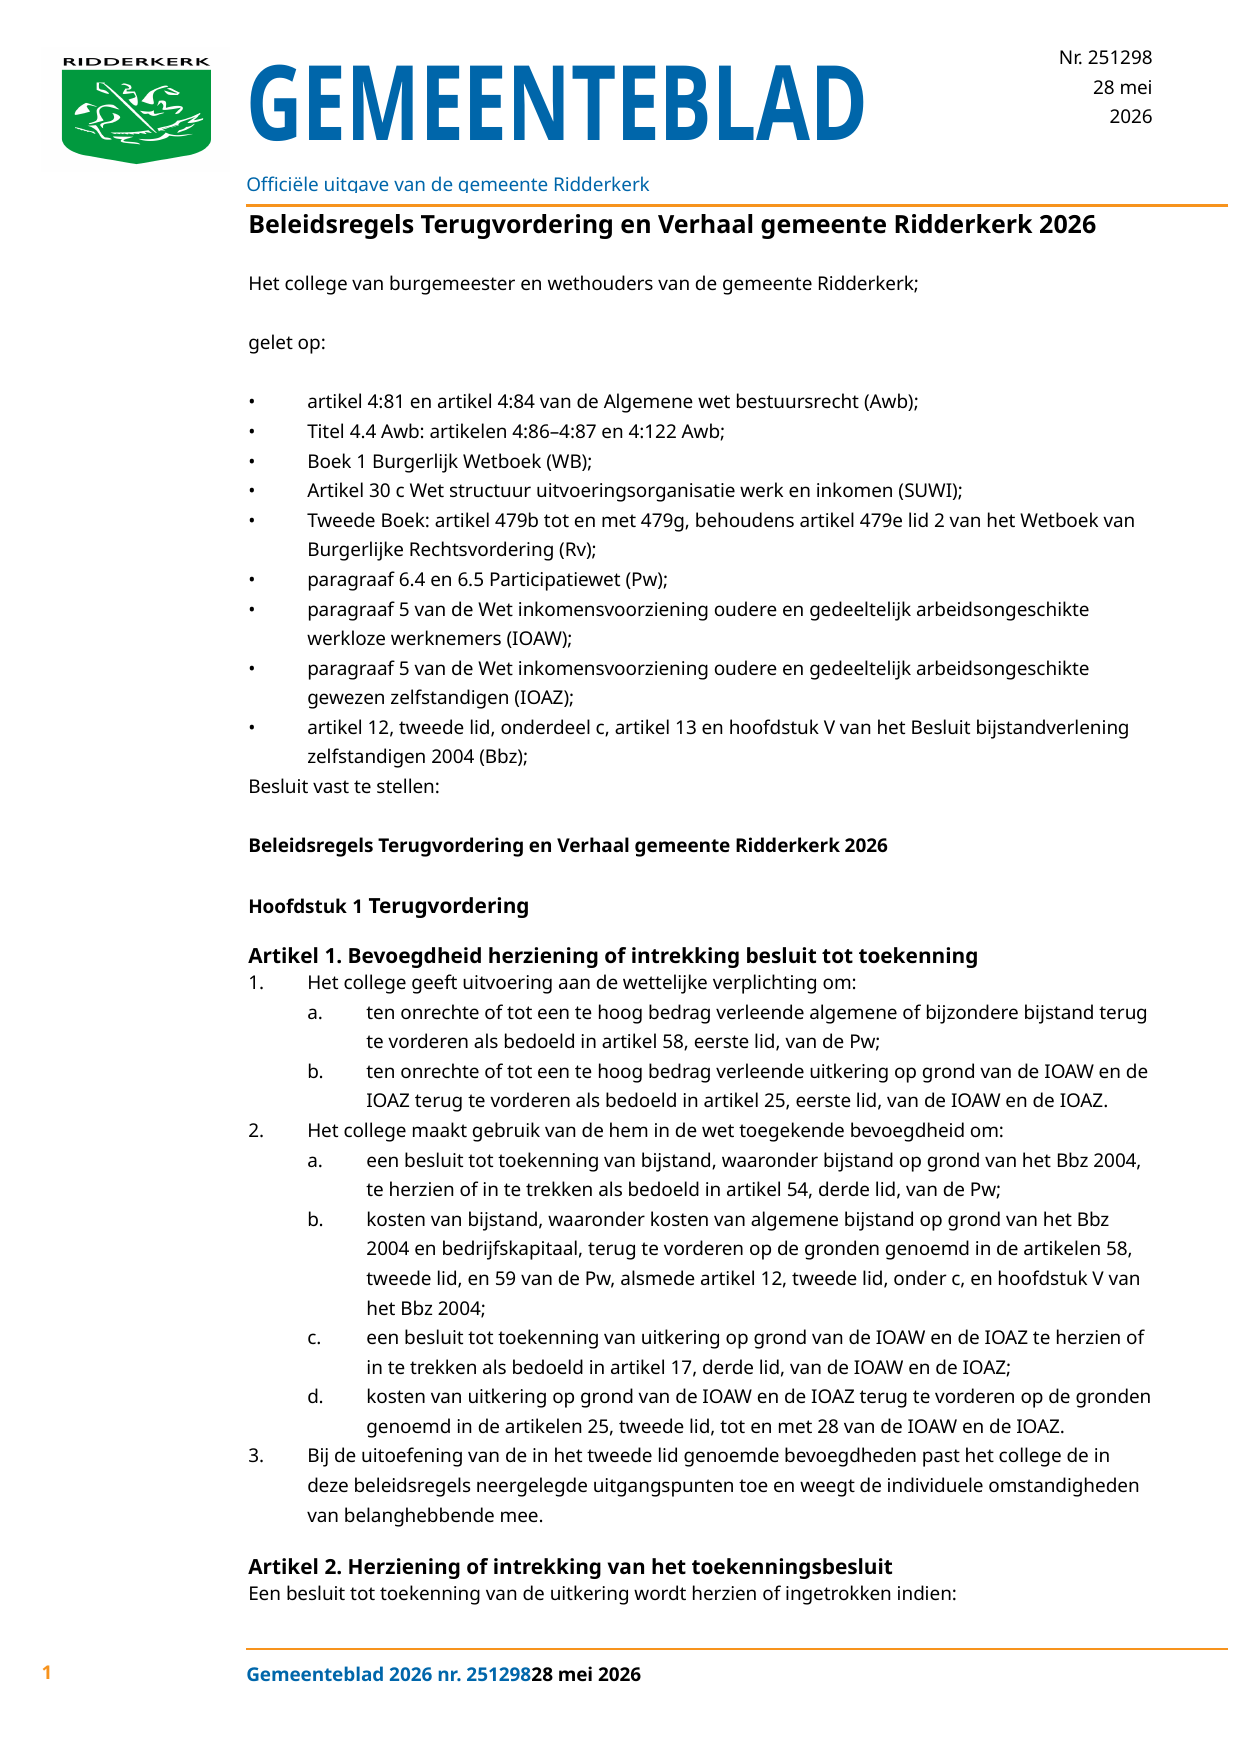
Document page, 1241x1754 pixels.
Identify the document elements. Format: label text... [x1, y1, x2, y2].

text Besluit vast te stellen: [248, 773, 1152, 799]
list ten onrechte of tot een te hoog bedrag verleende uitkering op grond van de IOAW en de IOAZ terug te vorderen als bedoeld in artikel 25, eerste lid, van de IOAW en de IOAZ. [307, 1058, 1152, 1113]
list artikel 12, tweede lid, onderdeel c, artikel 13 en hoofdstuk V van het Besluit bijstandverlening zelfstandigen 2004 (Bbz); [248, 714, 1152, 769]
picture [41, 47, 231, 172]
list Artikel 30 c Wet structuur uitvoeringsorganisatie werk en inkomen (SUWI); [248, 477, 1152, 503]
list een besluit tot toekenning van bijstand, waaronder bijstand op grond van het Bbz 2004, te herzien of in te trekken als bedoeld in artikel 54, derde lid, van de Pw; [307, 1147, 1152, 1202]
text Artikel 1. Bevoegdheid herziening of intrekking besluit tot toekenning [248, 941, 1152, 969]
text Het college van burgemeester en wethouders van de gemeente Ridderkerk; [248, 270, 1152, 296]
list Het college maakt gebruik van de hem in de wet toegekende bevoegdheid om: [248, 1117, 1152, 1143]
list kosten van uitkering op grond van de IOAW en de IOAZ terug te vorderen op de gronden genoemd in de artikelen 25, tweede lid, tot en met 28 van de IOAW en de IOAZ. [307, 1383, 1152, 1439]
list een besluit tot toekenning van uitkering op grond van de IOAW en de IOAZ te herzien of in te trekken als bedoeld in artikel 17, derde lid, van de IOAW en de IOAZ; [307, 1324, 1152, 1379]
list Boek 1 Burgerlijk Wetboek (WB); [248, 448, 1152, 473]
list Tweede Boek: artikel 479b tot en met 479g, behoudens artikel 479e lid 2 van het Wetboek van Burgerlijke Rechtsvordering (Rv); [248, 507, 1152, 562]
list paragraaf 5 van de Wet inkomensvoorziening oudere en gedeeltelijk arbeidsongeschikte gewezen zelfstandigen (IOAZ); [248, 655, 1152, 710]
text Artikel 2. Herziening of intrekking van het toekenningsbesluit [248, 1552, 1152, 1581]
list paragraaf 6.4 en 6.5 Participatiewet (Pw); [248, 566, 1152, 592]
text Hoofdstuk 1 Terugvordering [248, 892, 1152, 920]
list Het college geeft uitvoering aan de wettelijke verplichting om: [248, 969, 1152, 995]
text Een besluit tot toekenning van de uitkering wordt herzien of ingetrokken indien: [248, 1581, 1152, 1606]
list artikel 4:81 en artikel 4:84 van de Algemene wet bestuursrecht (Awb); [248, 389, 1152, 414]
list ten onrechte of tot een te hoog bedrag verleende algemene of bijzondere bijstand terug te vorderen als bedoeld in artikel 58, eerste lid, van de Pw; [307, 999, 1152, 1054]
text gelet op: [248, 329, 1152, 355]
list paragraaf 5 van de Wet inkomensvoorziening oudere en gedeeltelijk arbeidsongeschikte werkloze werknemers (IOAW); [248, 596, 1152, 651]
list Bij de uitoefening van de in het tweede lid genoemde bevoegdheden past het college de in deze beleidsregels neergelegde uitgangspunten toe en weegt de individuele omstandigheden van belanghebbende mee. [248, 1443, 1152, 1527]
text Beleidsregels Terugvordering en Verhaal gemeente Ridderkerk 2026 [248, 832, 1152, 858]
list kosten van bijstand, waaronder kosten van algemene bijstand op grond van het Bbz 2004 en bedrijfskapitaal, terug te vorderen op de gronden genoemd in de artikelen 58, tweede lid, en 59 van de Pw, alsmede artikel 12, tweede lid, onder c, en hoofdstuk V van het Bbz 2004; [307, 1206, 1152, 1320]
text Beleidsregels Terugvordering en Verhaal gemeente Ridderkerk 2026 [248, 207, 1152, 241]
list Titel 4.4 Awb: artikelen 4:86–4:87 en 4:122 Awb; [248, 418, 1152, 444]
